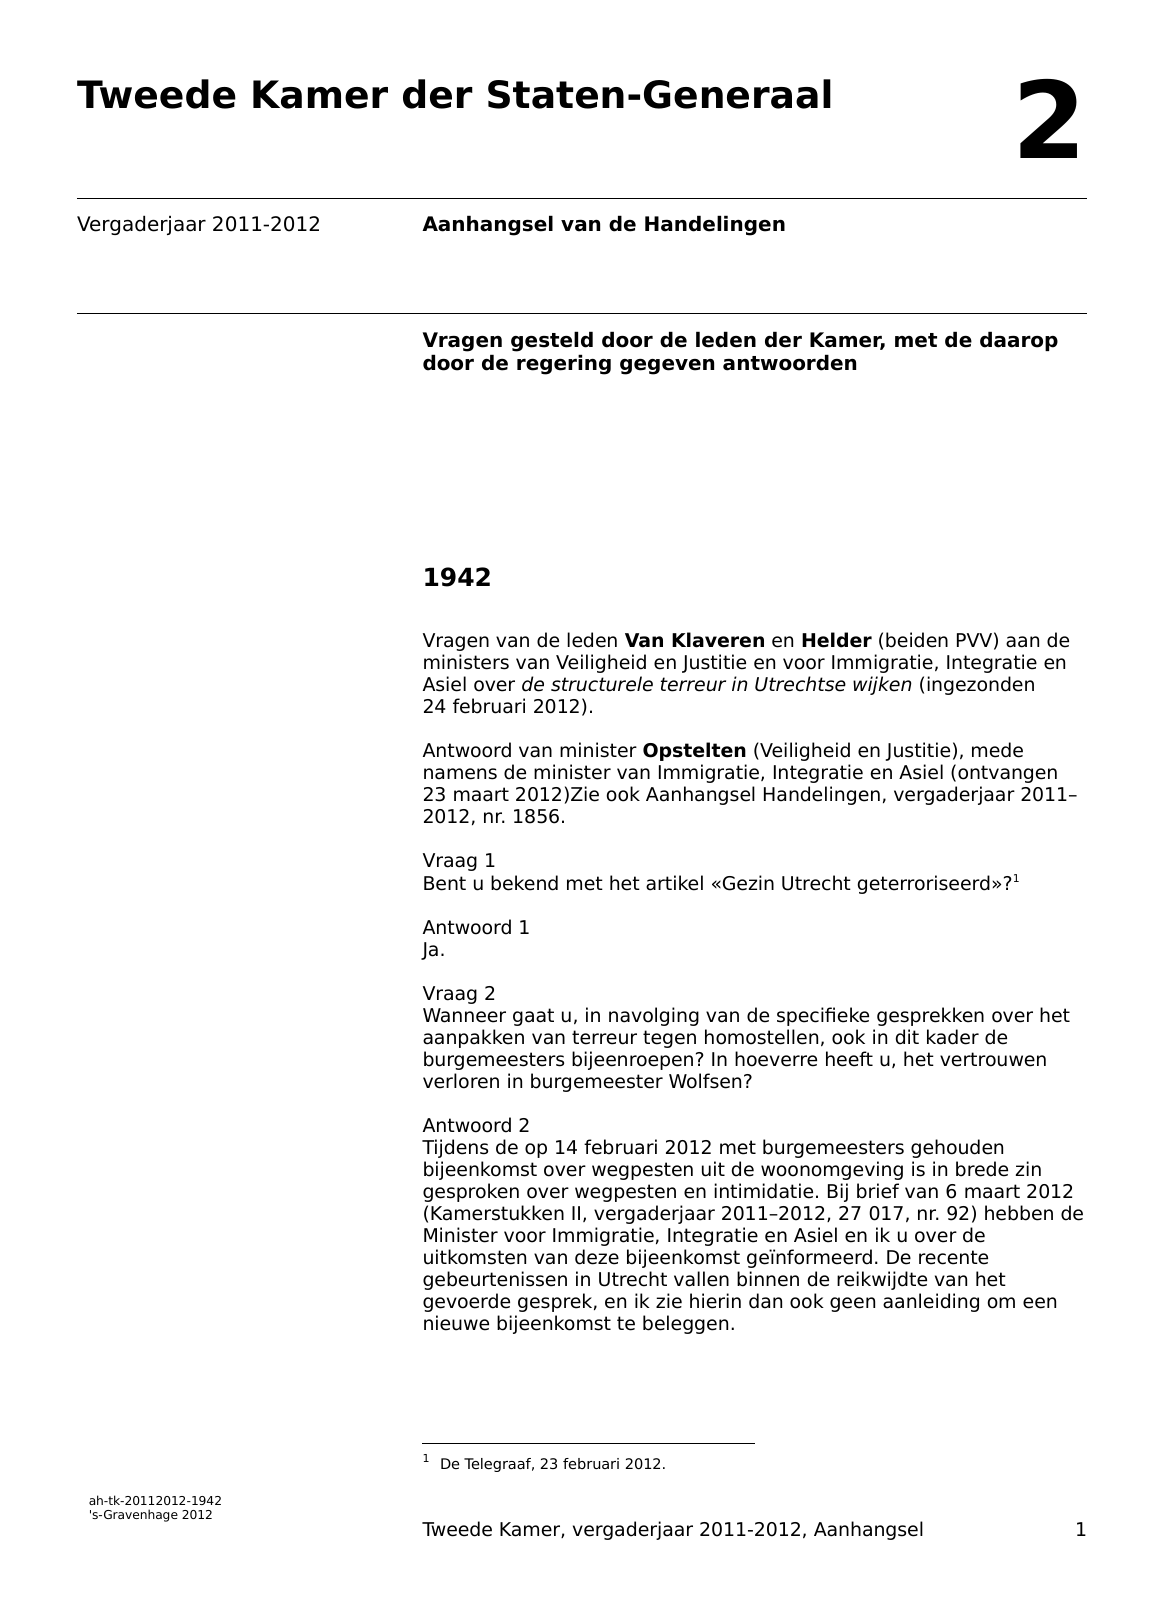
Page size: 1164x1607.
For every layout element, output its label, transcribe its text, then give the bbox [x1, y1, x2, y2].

text Wanneer gaat u, in navolging van de specifieke gesprekken over het aanpakken van terreur tegen homostellen, ook in dit kader de burgemeesters bijeenroepen? In hoeverre heeft u, het vertrouwen verloren in burgemeester Wolfsen? [422, 1005, 1087, 1093]
text Vraag 2 [422, 983, 1087, 1005]
table_cell [77, 314, 422, 375]
text 1942 [422, 563, 1087, 592]
table_cell Vergaderjaar 2011-2012 [77, 199, 422, 313]
text Antwoord 2 [422, 1115, 1087, 1137]
text De Telegraaf, 23 februari 2012. [422, 1452, 1087, 1474]
text 's-Gravenhage 2012 [88, 1508, 323, 1522]
text Tijdens de op 14 februari 2012 met burgemeesters gehouden bijeenkomst over wegpesten uit de woonomgeving is in brede zin gesproken over wegpesten en intimidatie. Bij brief van 6 maart 2012 (Kamerstukken II, vergaderjaar 2011–2012, 27 017, nr. 92) hebben de Minister voor Immigratie, Integratie en Asiel en ik u over de uitkomsten van deze bijeenkomst geïnformeerd. De recente gebeurtenissen in Utrecht vallen binnen de reikwijdte van het gevoerde gesprek, en ik zie hierin dan ook geen aanleiding om een nieuwe bijeenkomst te beleggen. [422, 1137, 1087, 1334]
text Antwoord van minister Opstelten (Veiligheid en Justitie), mede namens de minister van Immigratie, Integratie en Asiel (ontvangen 23 maart 2012)Zie ook Aanhangsel Handelingen, vergaderjaar 2011–2012, nr. 1856. [422, 740, 1087, 828]
table_cell Vragen gesteld door de leden der Kamer, met de daarop door de regering gegeven antwoorden [422, 314, 1087, 375]
text Bent u bekend met het artikel «Gezin Utrecht geterroriseerd»? [422, 872, 1087, 894]
text Vragen van de leden Van Klaveren en Helder (beiden PVV) aan de ministers van Veiligheid en Justitie en voor Immigratie, Integratie en Asiel over de structurele terreur in Utrechtse wijken (ingezonden 24 februari 2012). [422, 630, 1087, 718]
text Vraag 1 [422, 850, 1087, 872]
table_cell Aanhangsel van de Handelingen [422, 199, 1087, 313]
text Ja. [422, 938, 1087, 961]
table_header 2 [886, 59, 1087, 198]
text Antwoord 1 [422, 917, 1087, 938]
table_header Tweede Kamer der Staten-Generaal [77, 59, 886, 198]
text ah-tk-20112012-1942 [88, 1494, 323, 1508]
